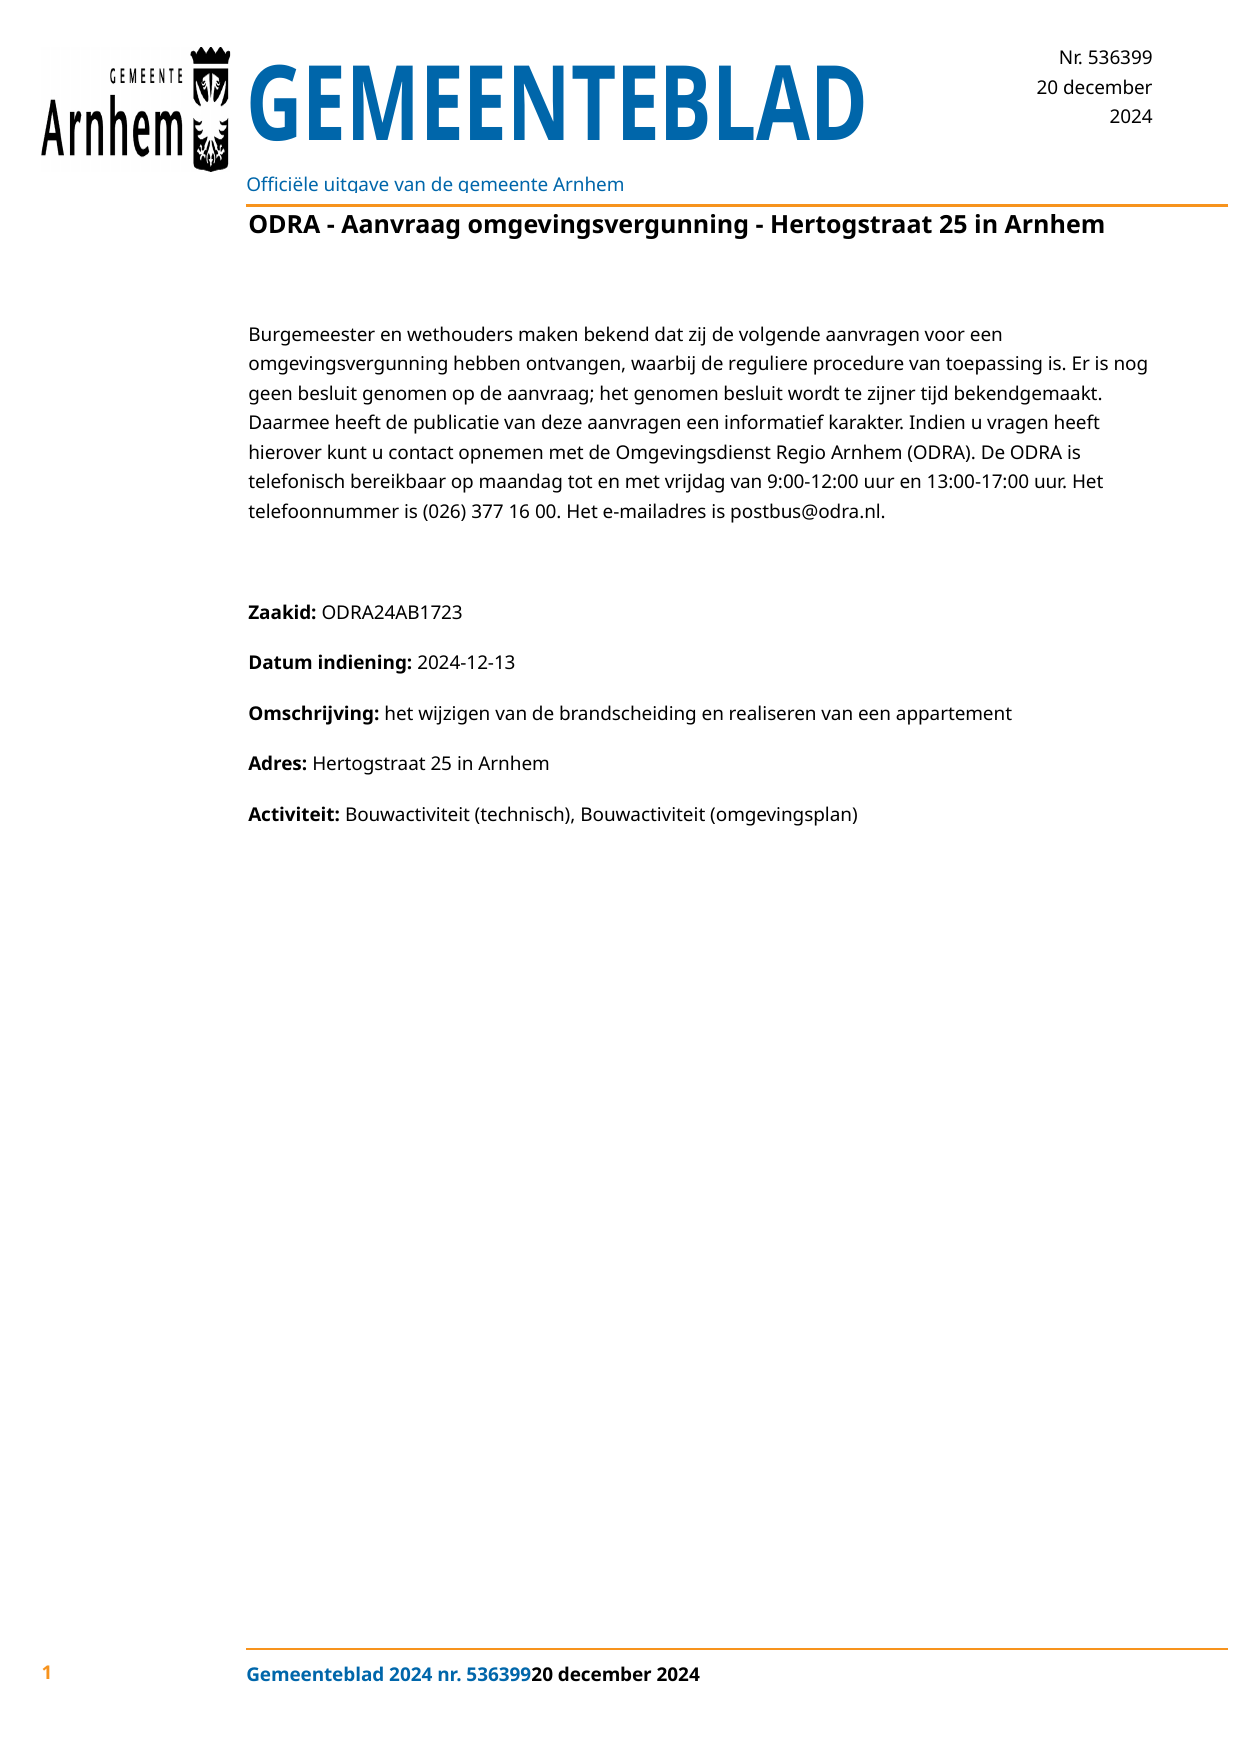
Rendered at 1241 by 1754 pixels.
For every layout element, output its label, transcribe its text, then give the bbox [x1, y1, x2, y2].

text ODRA - Aanvraag omgevingsvergunning - Hertogstraat 25 in Arnhem [248, 207, 1152, 241]
text Activiteit: Bouwactiviteit (technisch), Bouwactiviteit (omgevingsplan) [248, 801, 1152, 826]
text Adres: Hertogstraat 25 in Arnhem [248, 750, 1152, 776]
text Burgemeester en wethouders maken bekend dat zij de volgende aanvragen voor een omgevingsvergunning hebben ontvangen, waarbij de reguliere procedure van toepassing is. Er is nog geen besluit genomen op de aanvraag; het genomen besluit wordt te zijner tijd bekendgemaakt. Daarmee heeft de publicatie van deze aanvragen een informatief karakter. Indien u vragen heeft hierover kunt u contact opnemen met de Omgevingsdienst Regio Arnhem (ODRA). De ODRA is telefonisch bereikbaar op maandag tot en met vrijdag van 9:00-12:00 uur en 13:00-17:00 uur. Het telefoonnummer is (026) 377 16 00. Het e-mailadres is postbus@odra.nl. [248, 321, 1152, 524]
text Datum indiening: 2024-12-13 [248, 649, 1152, 675]
text Omschrijving: het wijzigen van de brandscheiding en realiseren van een appartement [248, 700, 1152, 726]
text Zaakid: ODRA24AB1723 [248, 599, 1152, 625]
picture [41, 47, 231, 172]
